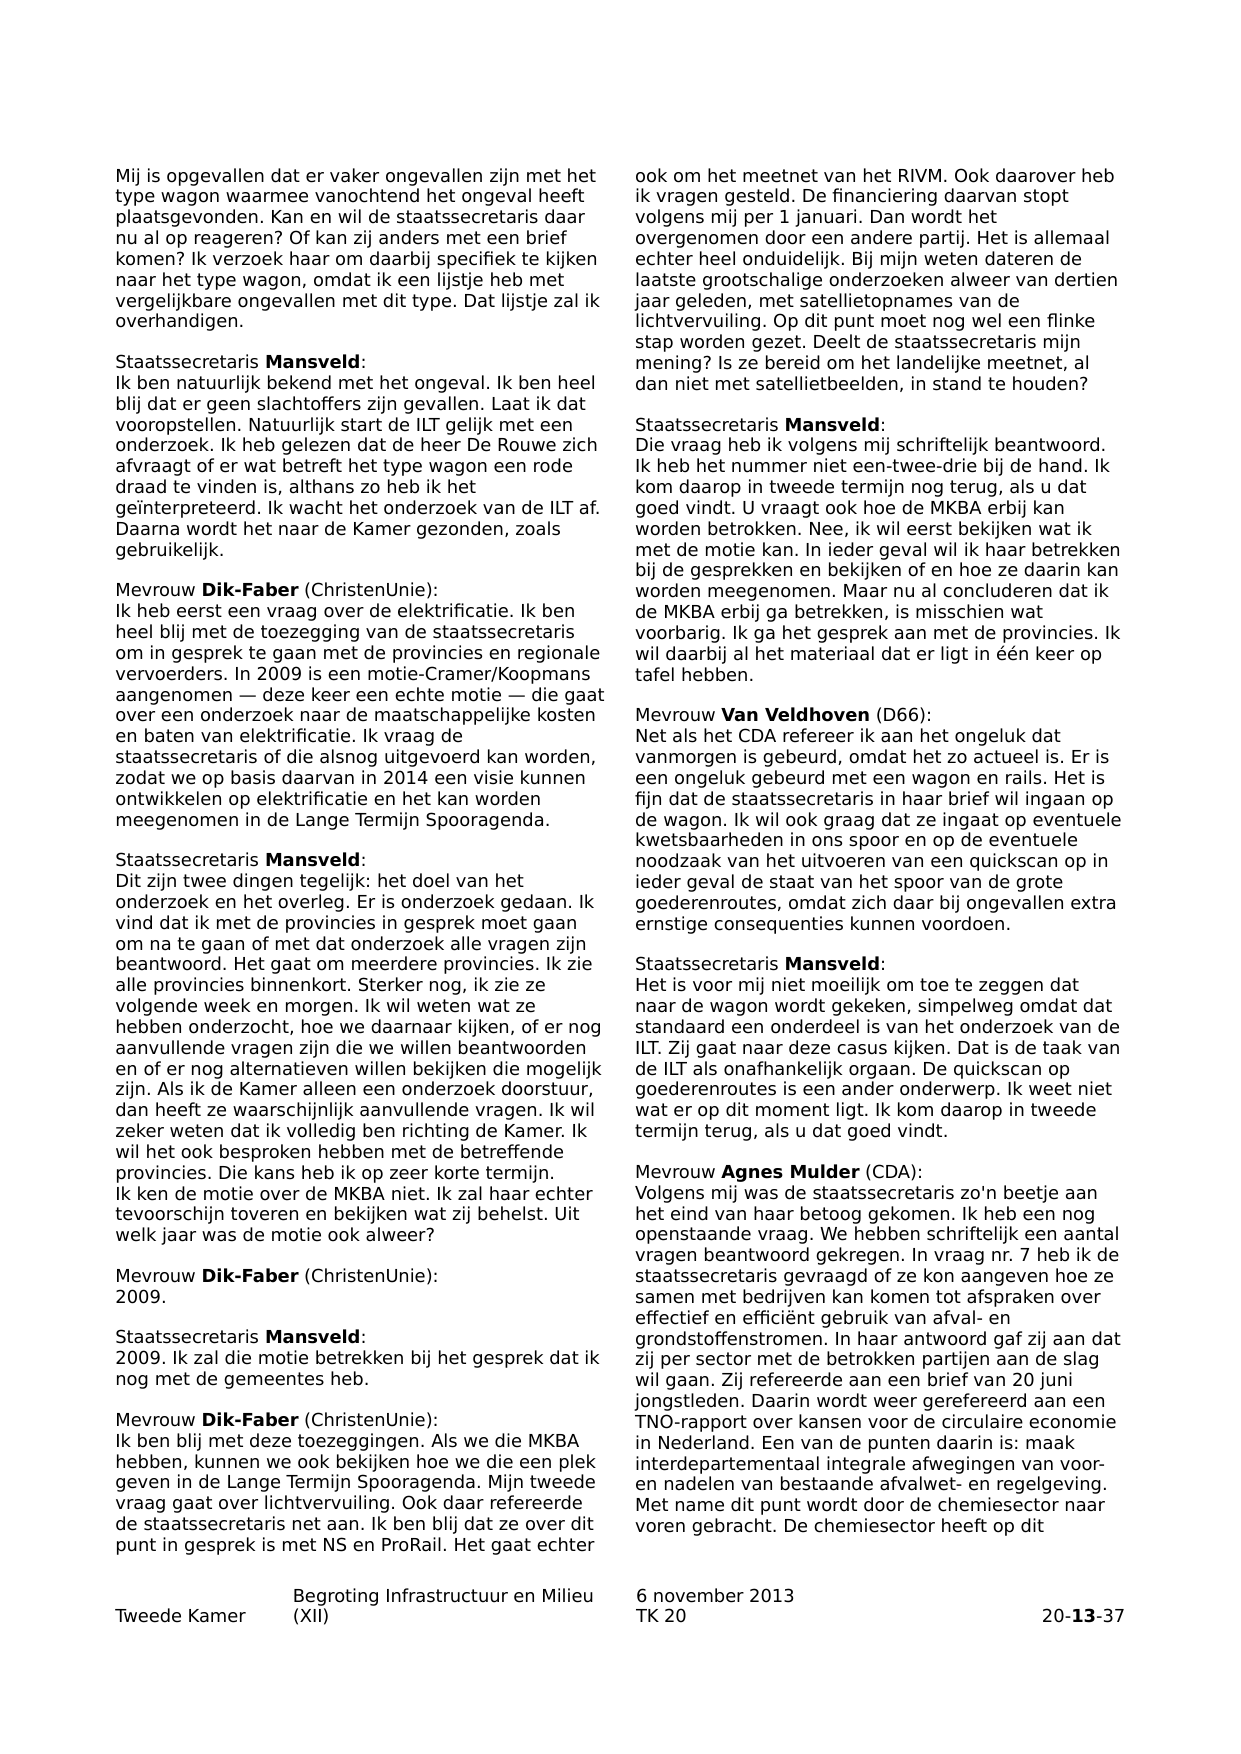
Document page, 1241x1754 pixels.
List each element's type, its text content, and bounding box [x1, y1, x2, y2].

text Volgens mij was de staatssecretaris zo'n beetje aan het eind van haar betoog gekomen. Ik heb een nog openstaande vraag. We hebben schriftelijk een aantal vragen beantwoord gekregen. In vraag nr. 7 heb ik de staatssecretaris gevraagd of ze kon aangeven hoe ze samen met bedrijven kan komen tot afspraken over effectief en efficiënt gebruik van afval- en grondstoffenstromen. In haar antwoord gaf zij aan dat zij per sector met de betrokken partijen aan de slag wil gaan. Zij refereerde aan een brief van 20 juni jongstleden. Daarin wordt weer gerefereerd aan een TNO-rapport over kansen voor de circulaire economie in Nederland. Een van de punten daarin is: maak interdepartementaal integrale afwegingen van voor- en nadelen van bestaande afvalwet- en regelgeving. Met name dit punt wordt door de chemiesector naar voren gebracht. De chemiesector heeft op dit [635, 1182, 1125, 1537]
text Mevrouw Van Veldhoven (D66): [635, 705, 1125, 726]
text Mevrouw Dik-Faber (ChristenUnie): [115, 1410, 605, 1431]
text Ik ben natuurlijk bekend met het ongeval. Ik ben heel blij dat er geen slachtoffers zijn gevallen. Laat ik dat vooropstellen. Natuurlijk start de ILT gelijk met een onderzoek. Ik heb gelezen dat de heer De Rouwe zich afvraagt of er wat betreft het type wagon een rode draad te vinden is, althans zo heb ik het geïnterpreteerd. Ik wacht het onderzoek van de ILT af. Daarna wordt het naar de Kamer gezonden, zoals gebruikelijk. [115, 373, 605, 560]
text Staatssecretaris Mansveld: [635, 414, 1125, 435]
text Mevrouw Agnes Mulder (CDA): [635, 1162, 1125, 1182]
text Staatssecretaris Mansveld: [115, 1327, 605, 1348]
text Net als het CDA refereer ik aan het ongeluk dat vanmorgen is gebeurd, omdat het zo actueel is. Er is een ongeluk gebeurd met een wagon en rails. Het is fijn dat de staatssecretaris in haar brief wil ingaan op de wagon. Ik wil ook graag dat ze ingaat op eventuele kwetsbaarheden in ons spoor en op de eventuele noodzaak van het uitvoeren van een quickscan op in ieder geval de staat van het spoor van de grote goederenroutes, omdat zich daar bij ongevallen extra ernstige consequenties kunnen voordoen. [635, 726, 1125, 934]
text 2009. [115, 1287, 605, 1307]
text Ik ken de motie over de MKBA niet. Ik zal haar echter tevoorschijn toveren en bekijken wat zij behelst. Uit welk jaar was de motie ook alweer? [115, 1183, 605, 1246]
text 2009. Ik zal die motie betrekken bij het gesprek dat ik nog met de gemeentes heb. [115, 1348, 605, 1390]
text Staatssecretaris Mansveld: [115, 352, 605, 373]
text Mevrouw Dik-Faber (ChristenUnie): [115, 580, 605, 601]
text Staatssecretaris Mansveld: [635, 954, 1125, 975]
text Staatssecretaris Mansveld: [115, 850, 605, 871]
text Ik ben blij met deze toezeggingen. Als we die MKBA hebben, kunnen we ook bekijken hoe we die een plek geven in de Lange Termijn Spooragenda. Mijn tweede vraag gaat over lichtvervuiling. Ook daar refereerde de staatssecretaris net aan. Ik ben blij dat ze over dit punt in gesprek is met NS en ProRail. Het gaat echter [115, 1431, 605, 1556]
text Het is voor mij niet moeilijk om toe te zeggen dat naar de wagon wordt gekeken, simpelweg omdat dat standaard een onderdeel is van het onderzoek van de ILT. Zij gaat naar deze casus kijken. Dat is de taak van de ILT als onafhankelijk orgaan. De quickscan op goederenroutes is een ander onderwerp. Ik weet niet wat er op dit moment ligt. Ik kom daarop in tweede termijn terug, als u dat goed vindt. [635, 975, 1125, 1142]
text Ik heb eerst een vraag over de elektrificatie. Ik ben heel blij met de toezegging van de staatssecretaris om in gesprek te gaan met de provincies en regionale vervoerders. In 2009 is een motie-Cramer/Koopmans aangenomen — deze keer een echte motie — die gaat over een onderzoek naar de maatschappelijke kosten en baten van elektrificatie. Ik vraag de staatssecretaris of die alsnog uitgevoerd kan worden, zodat we op basis daarvan in 2014 een visie kunnen ontwikkelen op elektrificatie en het kan worden meegenomen in de Lange Termijn Spooragenda. [115, 601, 605, 830]
text Die vraag heb ik volgens mij schriftelijk beantwoord. Ik heb het nummer niet een-twee-drie bij de hand. Ik kom daarop in tweede termijn nog terug, als u dat goed vindt. U vraagt ook hoe de MKBA erbij kan worden betrokken. Nee, ik wil eerst bekijken wat ik met de motie kan. In ieder geval wil ik haar betrekken bij de gesprekken en bekijken of en hoe ze daarin kan worden meegenomen. Maar nu al concluderen dat ik de MKBA erbij ga betrekken, is misschien wat voorbarig. Ik ga het gesprek aan met de provincies. Ik wil daarbij al het materiaal dat er ligt in één keer op tafel hebben. [635, 435, 1125, 685]
text Mij is opgevallen dat er vaker ongevallen zijn met het type wagon waarmee vanochtend het ongeval heeft plaatsgevonden. Kan en wil de staatssecretaris daar nu al op reageren? Of kan zij anders met een brief komen? Ik verzoek haar om daarbij specifiek te kijken naar het type wagon, omdat ik een lijstje heb met vergelijkbare ongevallen met dit type. Dat lijstje zal ik overhandigen. [115, 165, 605, 332]
text ook om het meetnet van het RIVM. Ook daarover heb ik vragen gesteld. De financiering daarvan stopt volgens mij per 1 januari. Dan wordt het overgenomen door een andere partij. Het is allemaal echter heel onduidelijk. Bij mijn weten dateren de laatste grootschalige onderzoeken alweer van dertien jaar geleden, met satellietopnames van de lichtvervuiling. Op dit punt moet nog wel een flinke stap worden gezet. Deelt de staatssecretaris mijn mening? Is ze bereid om het landelijke meetnet, al dan niet met satellietbeelden, in stand te houden? [635, 165, 1125, 394]
text Mevrouw Dik-Faber (ChristenUnie): [115, 1266, 605, 1287]
text Dit zijn twee dingen tegelijk: het doel van het onderzoek en het overleg. Er is onderzoek gedaan. Ik vind dat ik met de provincies in gesprek moet gaan om na te gaan of met dat onderzoek alle vragen zijn beantwoord. Het gaat om meerdere provincies. Ik zie alle provincies binnenkort. Sterker nog, ik zie ze volgende week en morgen. Ik wil weten wat ze hebben onderzocht, hoe we daarnaar kijken, of er nog aanvullende vragen zijn die we willen beantwoorden en of er nog alternatieven willen bekijken die mogelijk zijn. Als ik de Kamer alleen een onderzoek doorstuur, dan heeft ze waarschijnlijk aanvullende vragen. Ik wil zeker weten dat ik volledig ben richting de Kamer. Ik wil het ook besproken hebben met de betreffende provincies. Die kans heb ik op zeer korte termijn. [115, 871, 605, 1183]
